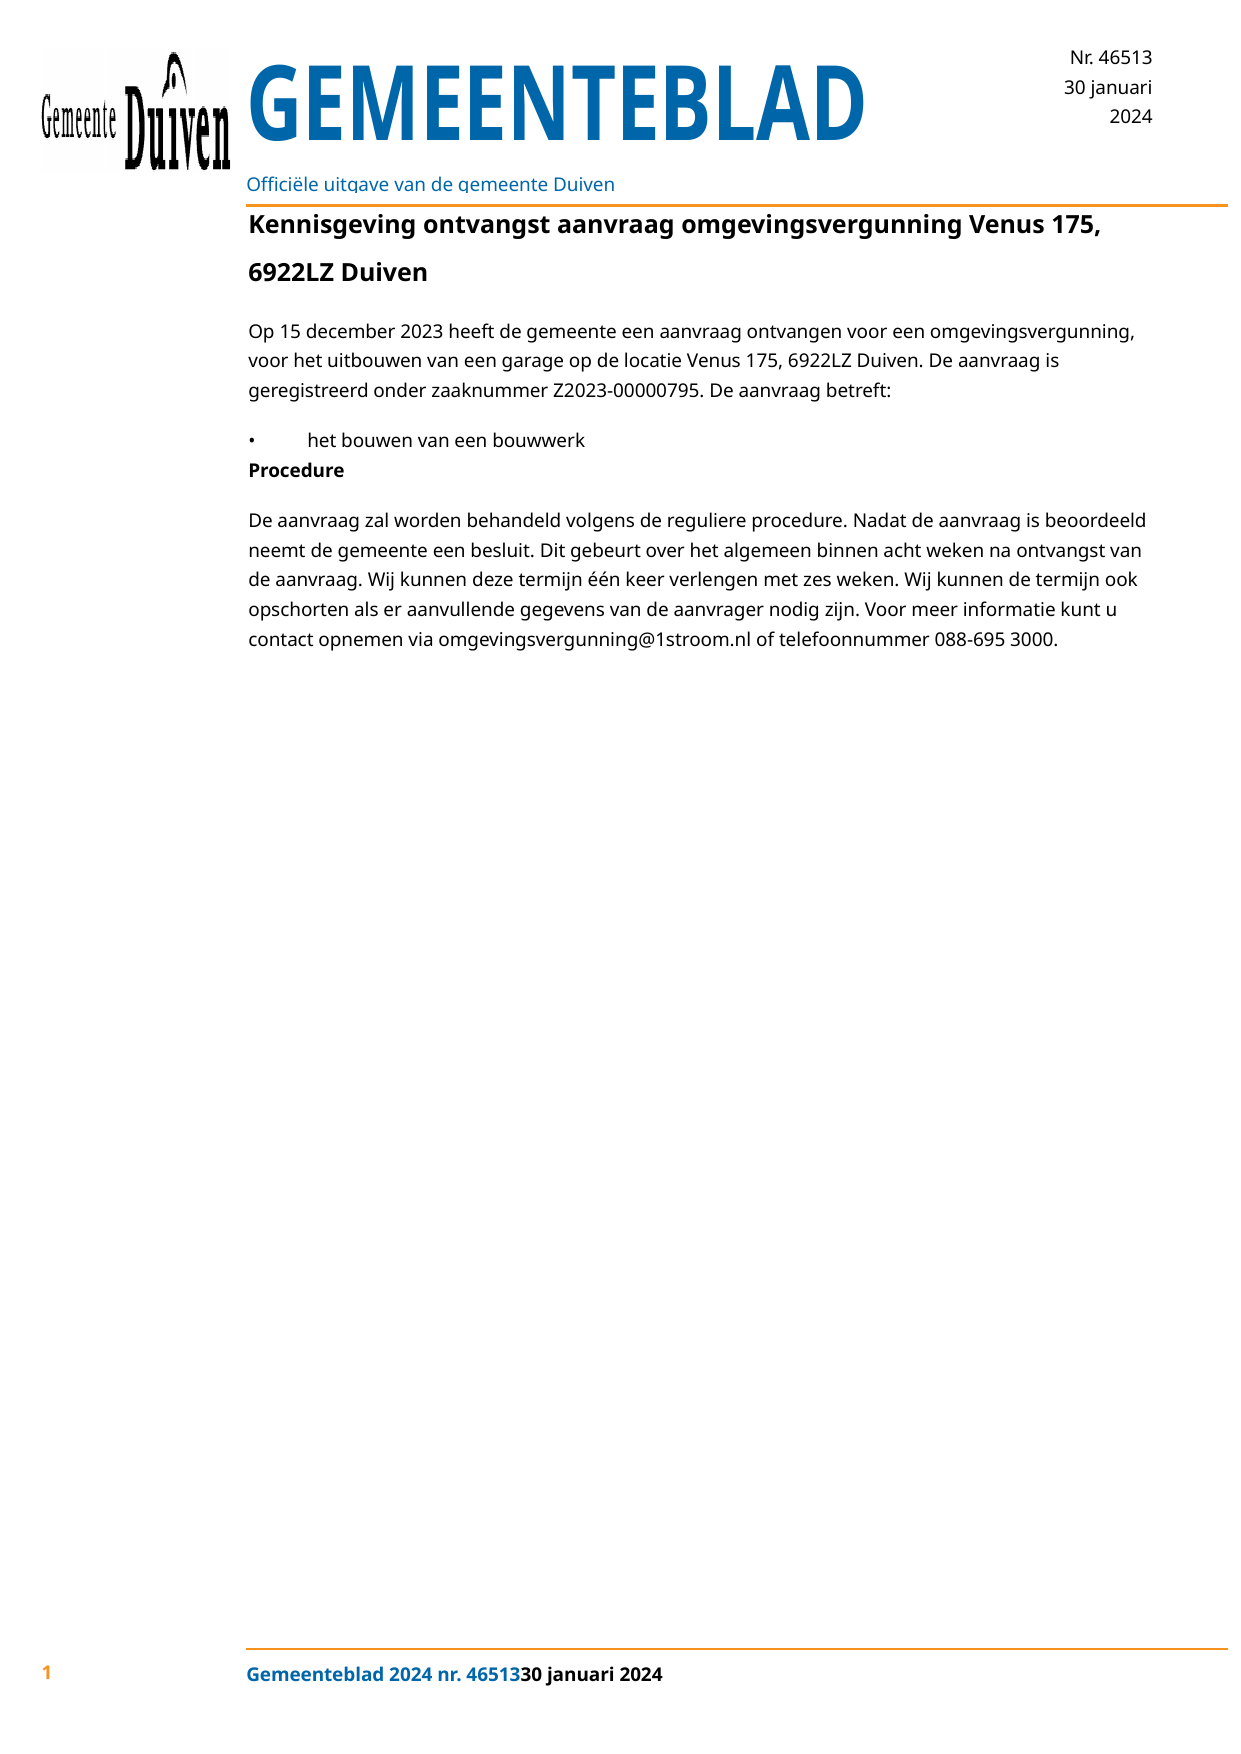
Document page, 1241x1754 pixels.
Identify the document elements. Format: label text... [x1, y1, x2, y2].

text Kennisgeving ontvangst aanvraag omgevingsvergunning Venus 175, 6922LZ Duiven [248, 207, 1152, 288]
text Op 15 december 2023 heeft de gemeente een aanvraag ontvangen voor een omgevingsvergunning, voor het uitbouwen van een garage op de locatie Venus 175, 6922LZ Duiven. De aanvraag is geregistreerd onder zaaknummer Z2023-00000795. De aanvraag betreft: [248, 318, 1152, 403]
text De aanvraag zal worden behandeld volgens de reguliere procedure. Nadat de aanvraag is beoordeeld neemt de gemeente een besluit. Dit gebeurt over het algemeen binnen acht weken na ontvangst van de aanvraag. Wij kunnen deze termijn één keer verlengen met zes weken. Wij kunnen de termijn ook opschorten als er aanvullende gegevens van de aanvrager nodig zijn. Voor meer informatie kunt u contact opnemen via omgevingsvergunning@1stroom.nl of telefoonnummer 088-695 3000. [248, 507, 1152, 652]
text Procedure [248, 457, 1152, 483]
picture [41, 47, 231, 172]
list het bouwen van een bouwwerk [248, 427, 1152, 453]
